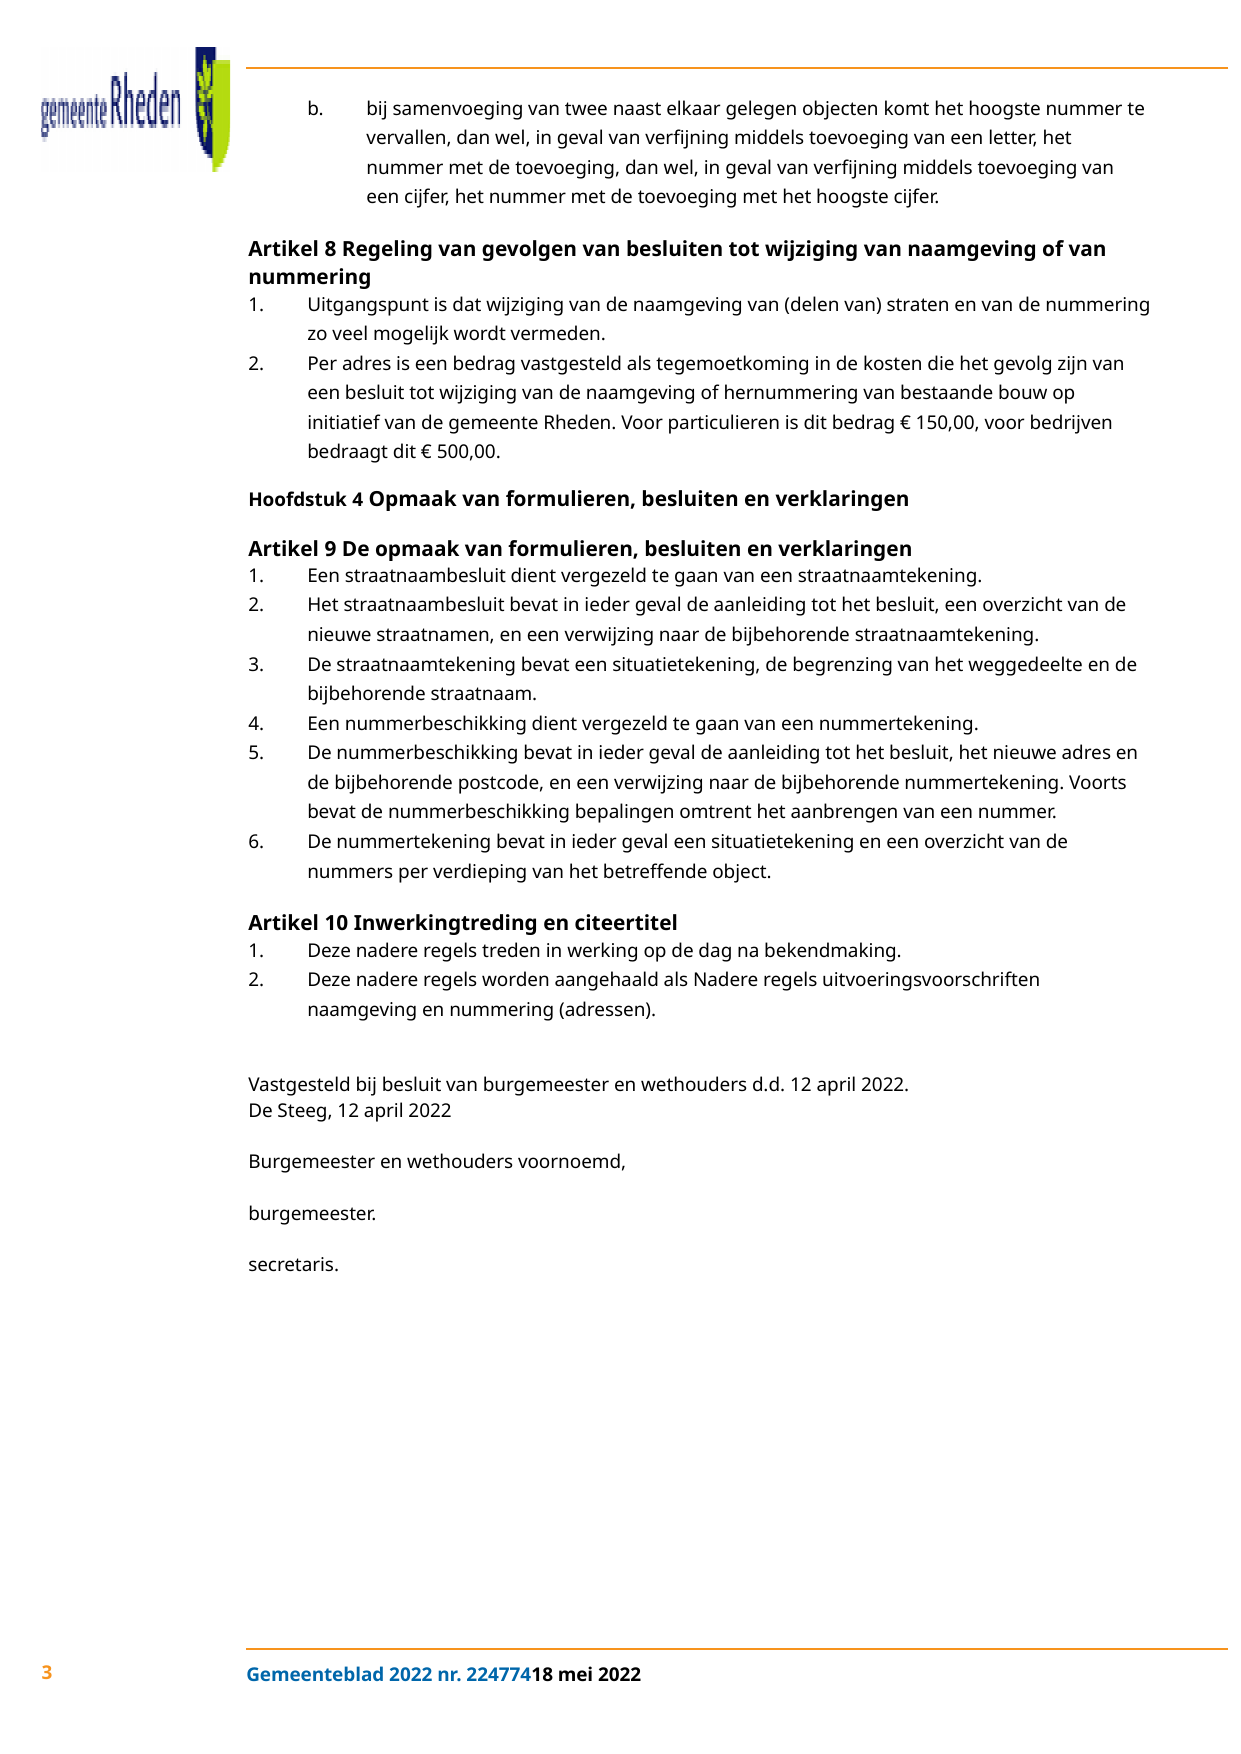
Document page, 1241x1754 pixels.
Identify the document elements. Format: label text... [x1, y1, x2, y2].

text Artikel 10 Inwerkingtreding en citeertitel [248, 908, 1152, 937]
list Een straatnaambesluit dient vergezeld te gaan van een straatnaamtekening. [248, 562, 1152, 588]
list Uitgangspunt is dat wijziging van de naamgeving van (delen van) straten en van de nummering zo veel mogelijk wordt vermeden. [248, 291, 1152, 346]
text Vastgesteld bij besluit van burgemeester en wethouders d.d. 12 april 2022. [248, 1071, 1152, 1097]
list Een nummerbeschikking dient vergezeld te gaan van een nummertekening. [248, 710, 1152, 736]
text Burgemeester en wethouders voornoemd, [248, 1148, 1152, 1174]
list De nummerbeschikking bevat in ieder geval de aanleiding tot het besluit, het nieuwe adres en de bijbehorende postcode, en een verwijzing naar de bijbehorende nummertekening. Voorts bevat de nummerbeschikking bepalingen omtrent het aanbrengen van een nummer. [248, 739, 1152, 824]
picture [41, 47, 231, 172]
list Deze nadere regels treden in werking op de dag na bekendmaking. [248, 937, 1152, 962]
list Deze nadere regels worden aangehaald als Nadere regels uitvoeringsvoorschriften naamgeving en nummering (adressen). [248, 966, 1152, 1022]
list Het straatnaambesluit bevat in ieder geval de aanleiding tot het besluit, een overzicht van de nieuwe straatnamen, en een verwijzing naar de bijbehorende straatnaamtekening. [248, 592, 1152, 647]
list Per adres is een bedrag vastgesteld als tegemoetkoming in de kosten die het gevolg zijn van een besluit tot wijziging van de naamgeving of hernummering van bestaande bouw op initiatief van de gemeente Rheden. Voor particulieren is dit bedrag € 150,00, voor bedrijven bedraagt dit € 500,00. [248, 350, 1152, 464]
text De Steeg, 12 april 2022 [248, 1097, 1152, 1123]
text Artikel 8 Regeling van gevolgen van besluiten tot wijziging van naamgeving of van nummering [248, 234, 1152, 291]
text Artikel 9 De opmaak van formulieren, besluiten en verklaringen [248, 534, 1152, 562]
text secretaris. [248, 1251, 1152, 1277]
text Hoofdstuk 4 Opmaak van formulieren, besluiten en verklaringen [248, 484, 1152, 513]
list De straatnaamtekening bevat een situatietekening, de begrenzing van het weggedeelte en de bijbehorende straatnaam. [248, 651, 1152, 706]
text burgemeester. [248, 1200, 1152, 1226]
list De nummertekening bevat in ieder geval een situatietekening en een overzicht van de nummers per verdieping van het betreffende object. [248, 828, 1152, 884]
list bij samenvoeging van twee naast elkaar gelegen objecten komt het hoogste nummer te vervallen, dan wel, in geval van verfijning middels toevoeging van een letter, het nummer met de toevoeging, dan wel, in geval van verfijning middels toevoeging van een cijfer, het nummer met de toevoeging met het hoogste cijfer. [307, 95, 1152, 209]
